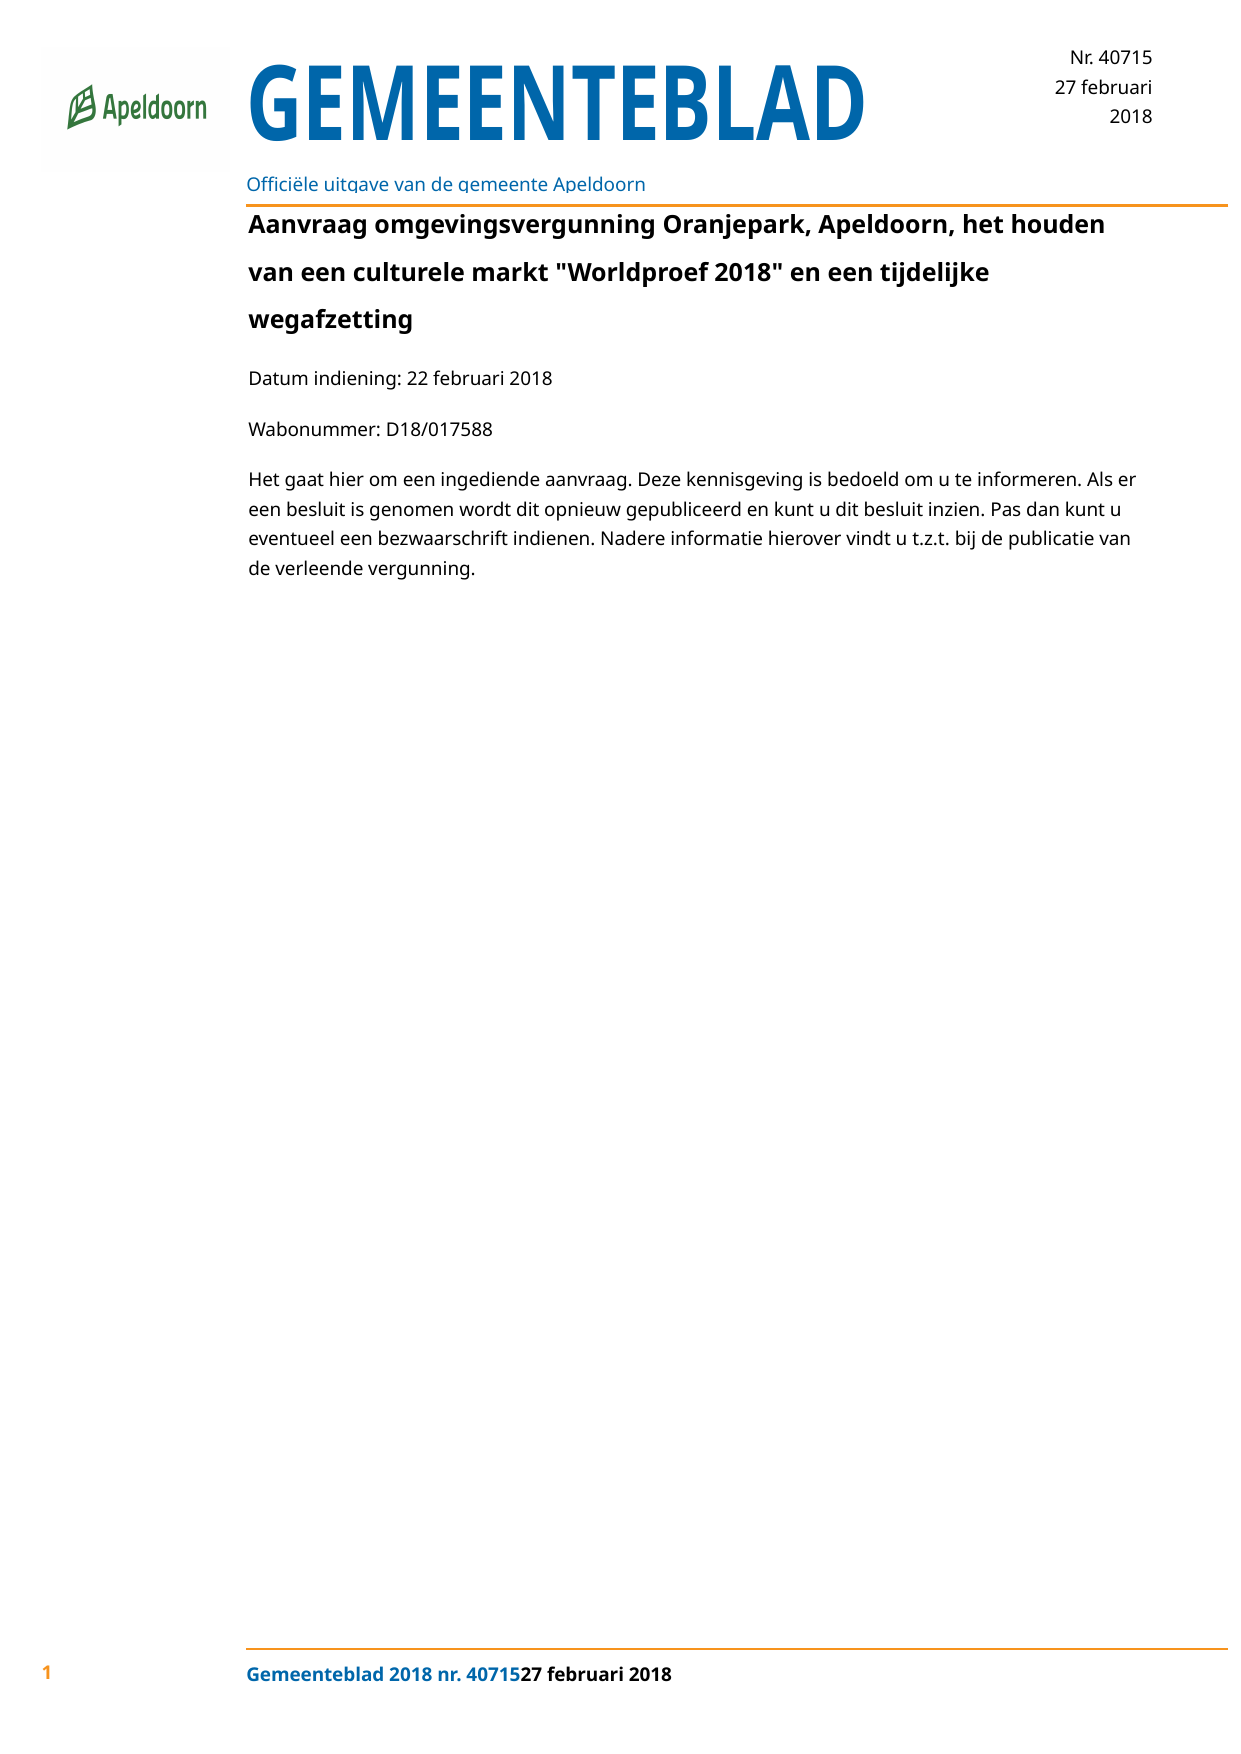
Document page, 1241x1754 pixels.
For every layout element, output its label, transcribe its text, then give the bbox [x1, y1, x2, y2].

text Wabonummer: D18/017588 [248, 416, 1152, 442]
text Datum indiening: 22 februari 2018 [248, 366, 1152, 391]
text Het gaat hier om een ingediende aanvraag. Deze kennisgeving is bedoeld om u te informeren. Als er een besluit is genomen wordt dit opnieuw gepubliceerd en kunt u dit besluit inzien. Pas dan kunt u eventueel een bezwaarschrift indienen. Nadere informatie hierover vindt u t.z.t. bij de publicatie van de verleende vergunning. [248, 466, 1152, 581]
picture [41, 47, 231, 172]
text Aanvraag omgevingsvergunning Oranjepark, Apeldoorn, het houden van een culturele markt "Worldproef 2018" en een tijdelijke wegafzetting [248, 207, 1152, 336]
